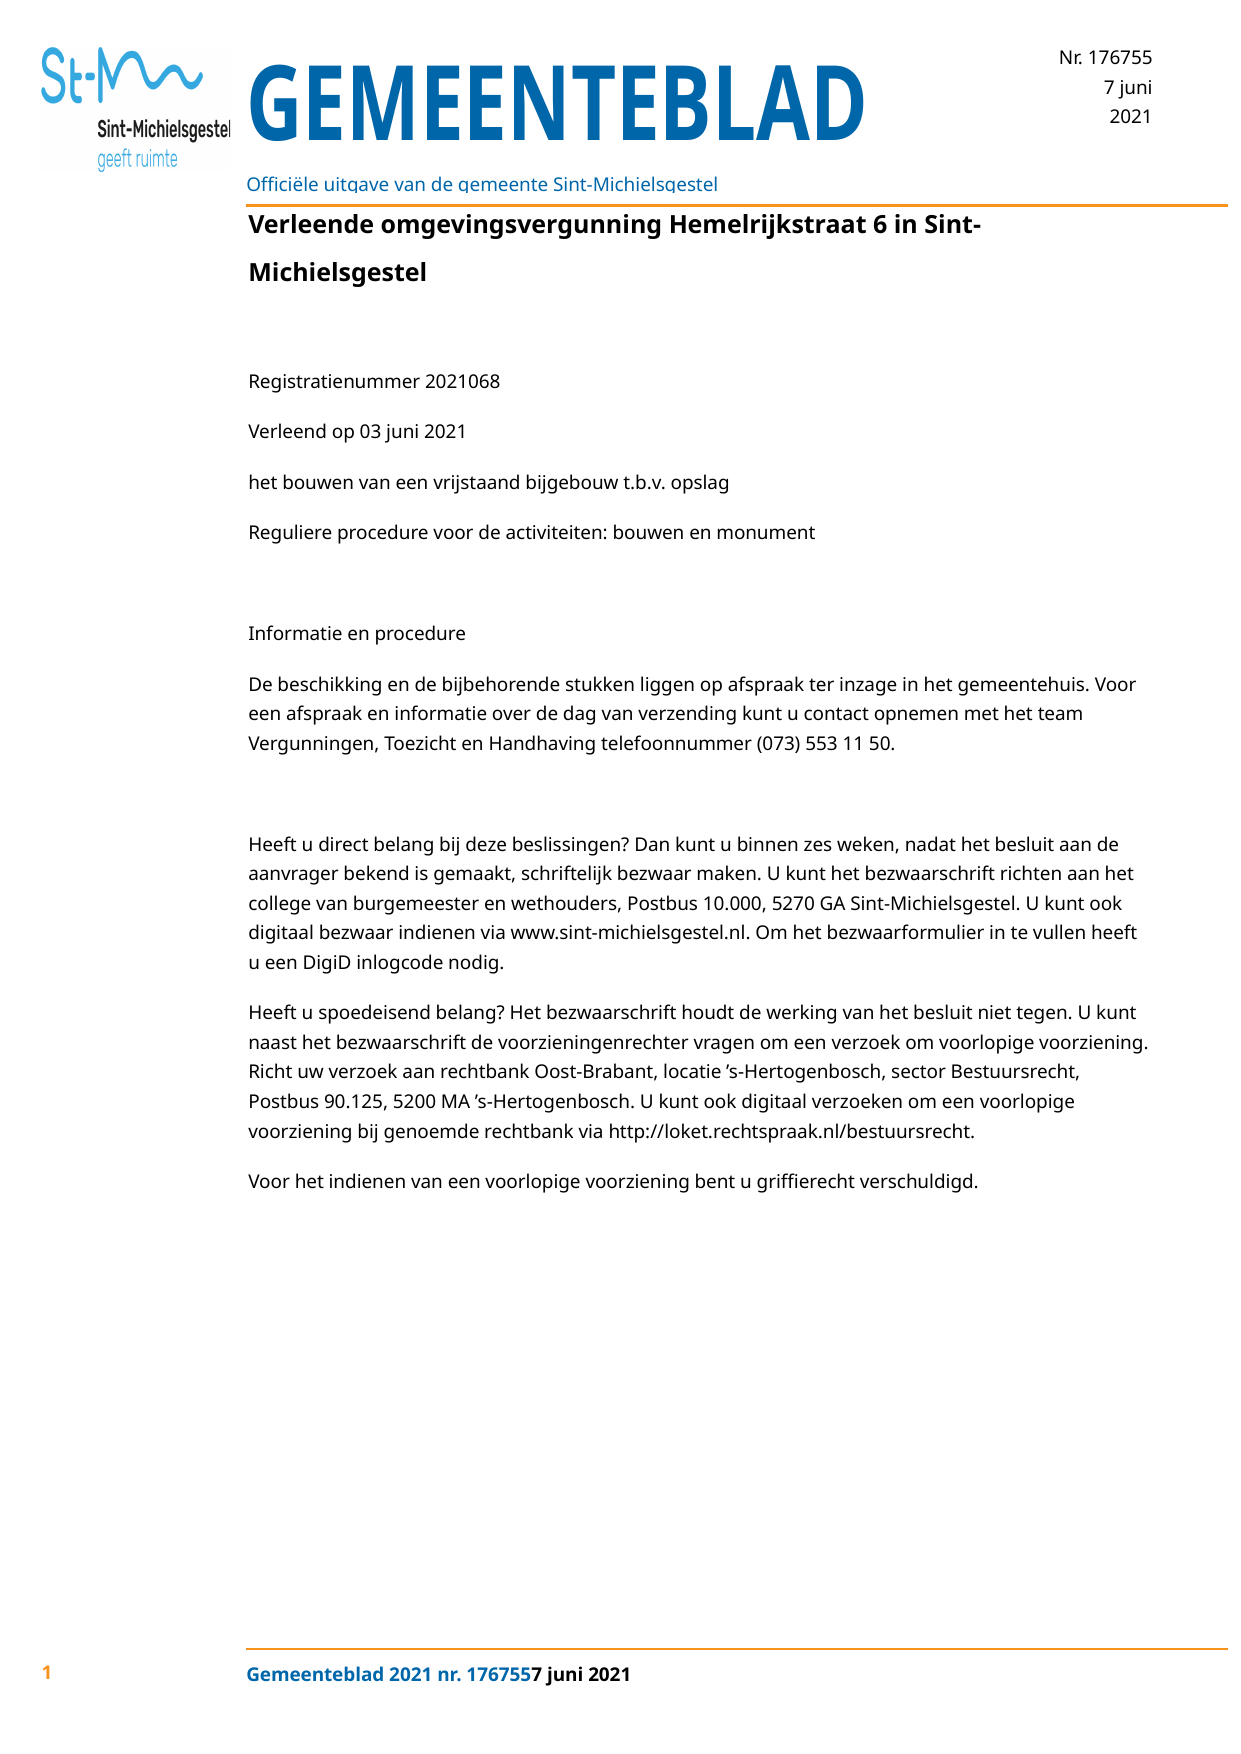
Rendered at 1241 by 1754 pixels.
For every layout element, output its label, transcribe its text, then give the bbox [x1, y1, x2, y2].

text Registratienummer 2021068 [248, 368, 1152, 394]
text Reguliere procedure voor de activiteiten: bouwen en monument [248, 519, 1152, 545]
text het bouwen van een vrijstaand bijgebouw t.b.v. opslag [248, 469, 1152, 495]
text Heeft u direct belang bij deze beslissingen? Dan kunt u binnen zes weken, nadat het besluit aan de aanvrager bekend is gemaakt, schriftelijk bezwaar maken. U kunt het bezwaarschrift richten aan het college van burgemeester en wethouders, Postbus 10.000, 5270 GA Sint-Michielsgestel. U kunt ook digitaal bezwaar indienen via www.sint-michielsgestel.nl. Om het bezwaarformulier in te vullen heeft u een DigiD inlogcode nodig. [248, 831, 1152, 975]
text Verleende omgevingsvergunning Hemelrijkstraat 6 in Sint-Michielsgestel [248, 207, 1152, 288]
text De beschikking en de bijbehorende stukken liggen op afspraak ter inzage in het gemeentehuis. Voor een afspraak en informatie over de dag van verzending kunt u contact opnemen met het team Vergunningen, Toezicht en Handhaving telefoonnummer (073) 553 11 50. [248, 671, 1152, 756]
text Verleend op 03 juni 2021 [248, 419, 1152, 444]
picture [41, 47, 231, 172]
text Informatie en procedure [248, 620, 1152, 646]
text Heeft u spoedeisend belang? Het bezwaarschrift houdt de werking van het besluit niet tegen. U kunt naast het bezwaarschrift de voorzieningenrechter vragen om een verzoek om voorlopige voorziening. Richt uw verzoek aan rechtbank Oost-Brabant, locatie ’s-Hertogenbosch, sector Bestuursrecht, Postbus 90.125, 5200 MA ’s-Hertogenbosch. U kunt ook digitaal verzoeken om een voorlopige voorziening bij genoemde rechtbank via http://loket.rechtspraak.nl/bestuursrecht. [248, 999, 1152, 1144]
text Voor het indienen van een voorlopige voorziening bent u griffierecht verschuldigd. [248, 1168, 1152, 1194]
